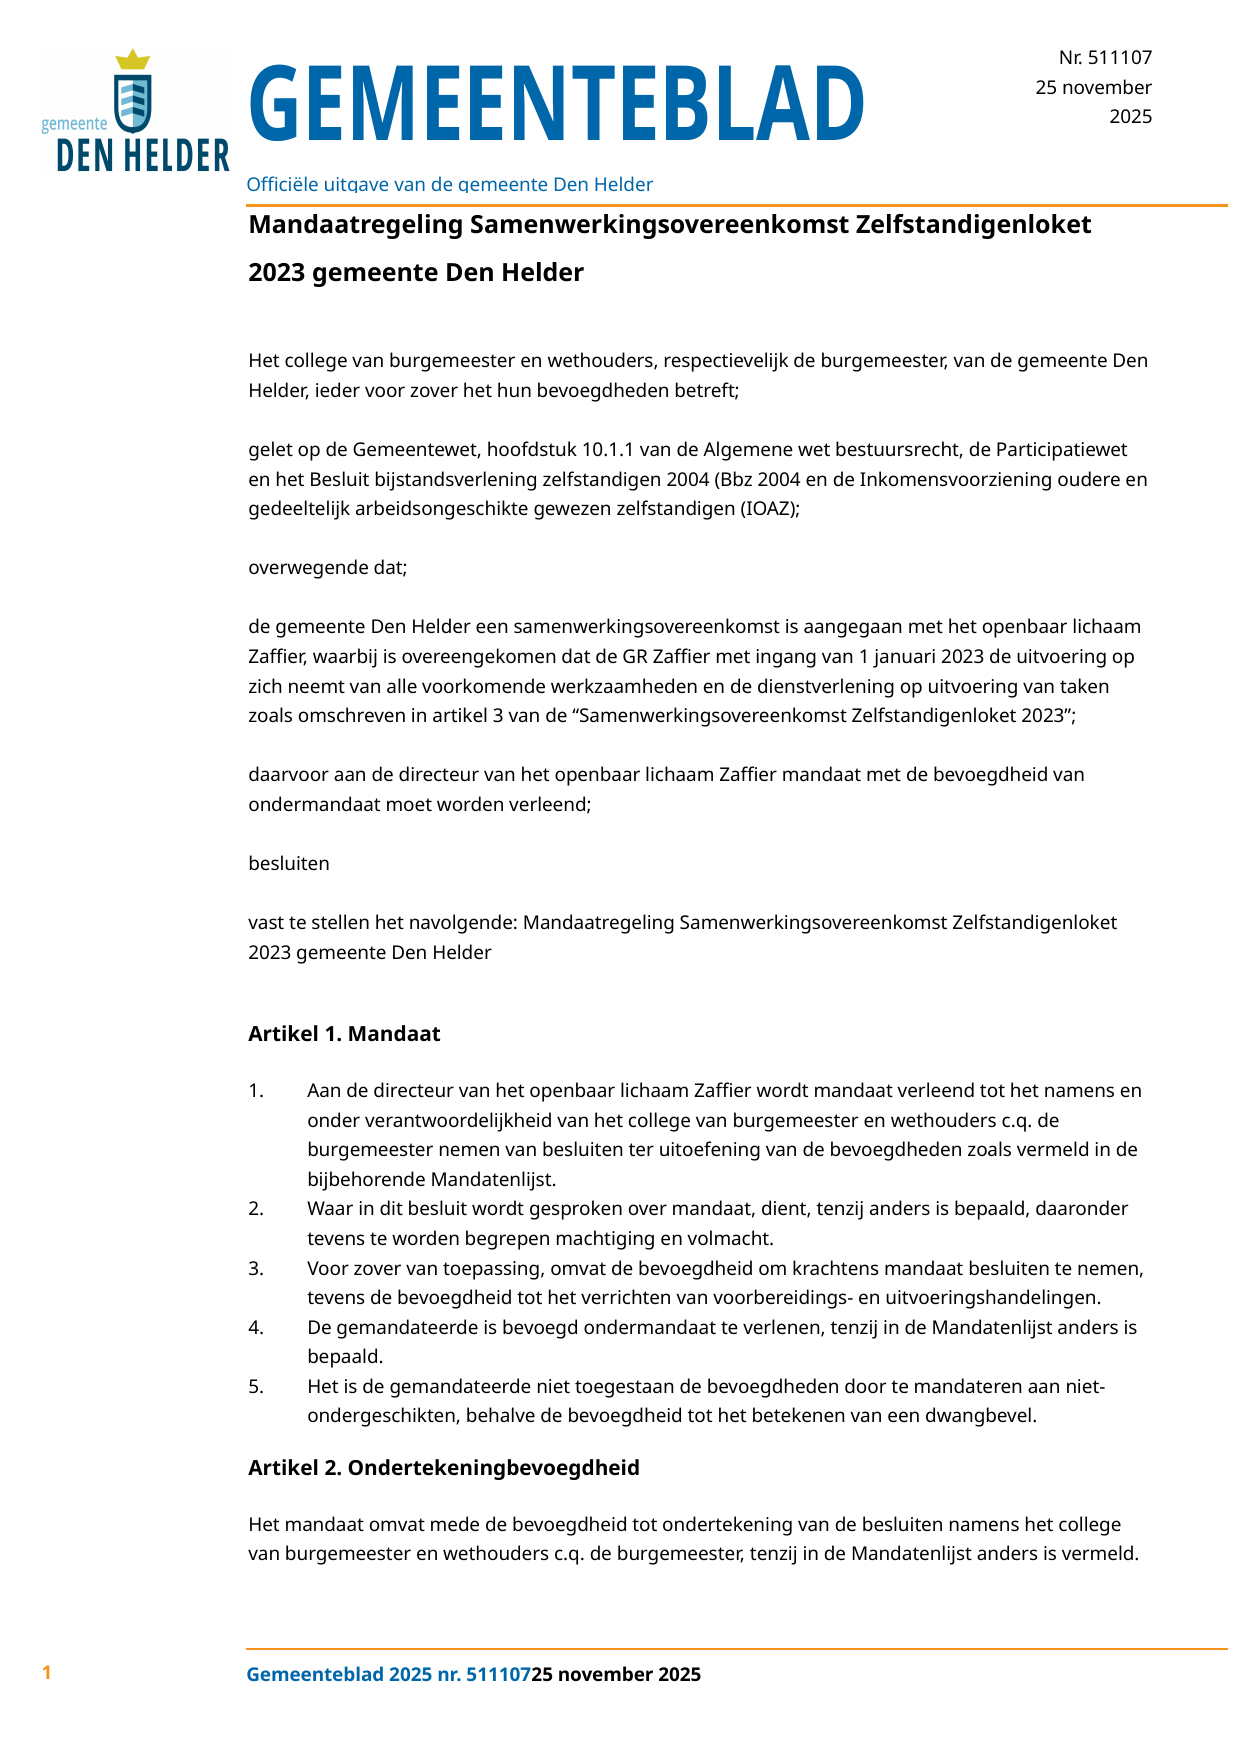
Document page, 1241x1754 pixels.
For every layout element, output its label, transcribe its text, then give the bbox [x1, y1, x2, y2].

list Aan de directeur van het openbaar lichaam Zaffier wordt mandaat verleend tot het namens en onder verantwoordelijkheid van het college van burgemeester en wethouders c.q. de burgemeester nemen van besluiten ter uitoefening van de bevoegdheden zoals vermeld in de bijbehorende Mandatenlijst. [248, 1077, 1152, 1192]
text besluiten [248, 850, 1152, 876]
picture [182, 144, 187, 165]
picture [63, 144, 68, 165]
list De gemandateerde is bevoegd ondermandaat te verlenen, tenzij in de Mandatenlijst anders is bepaald. [248, 1314, 1152, 1369]
picture [220, 160, 224, 172]
text daarvoor aan de directeur van het openbaar lichaam Zaffier mandaat met de bevoegdheid van ondermandaat moet worden verleend; [248, 762, 1152, 817]
list Voor zover van toepassing, omvat de bevoegdheid om krachtens mandaat besluiten te nemen, tevens de bevoegdheid tot het verrichten van voorbereidings- en uitvoeringshandelingen. [248, 1255, 1152, 1310]
list Het is de gemandateerde niet toegestaan de bevoegdheden door te mandateren aan niet-ondergeschikten, behalve de bevoegdheid tot het betekenen van een dwangbevel. [248, 1373, 1152, 1428]
text de gemeente Den Helder een samenwerkingsovereenkomst is aangegaan met het openbaar lichaam Zaffier, waarbij is overeengekomen dat de GR Zaffier met ingang van 1 januari 2023 de uitvoering op zich neemt van alle voorkomende werkzaamheden en de dienstverlening op uitvoering van taken zoals omschreven in artikel 3 van de “Samenwerkingsovereenkomst Zelfstandigenloket 2023”; [248, 614, 1152, 728]
text Artikel 1. Mandaat [248, 1019, 1152, 1048]
text Het college van burgemeester en wethouders, respectievelijk de burgemeester, van de gemeente Den Helder, ieder voor zover het hun bevoegdheden betreft; [248, 347, 1152, 403]
text vast te stellen het navolgende: Mandaatregeling Samenwerkingsovereenkomst Zelfstandigenloket 2023 gemeente Den Helder [248, 909, 1152, 965]
picture [41, 47, 231, 172]
list Waar in dit besluit wordt gesproken over mandaat, dient, tenzij anders is bepaald, daaronder tevens te worden begrepen machtiging en volmacht. [248, 1196, 1152, 1251]
picture [100, 154, 106, 172]
text Het mandaat omvat mede de bevoegdheid tot ondertekening van de besluiten namens het college van burgemeester en wethouders c.q. de burgemeester, tenzij in de Mandatenlijst anders is vermeld. [248, 1511, 1152, 1566]
text Artikel 2. Ondertekeningbevoegdheid [248, 1453, 1152, 1481]
text gelet op de Gemeentewet, hoofdstuk 10.1.1 van de Algemene wet bestuursrecht, de Participatiewet en het Besluit bijstandsverlening zelfstandigen 2004 (Bbz 2004 en de Inkomensvoorziening oudere en gedeeltelijk arbeidsongeschikte gewezen zelfstandigen (IOAZ); [248, 436, 1152, 521]
text Mandaatregeling Samenwerkingsovereenkomst Zelfstandigenloket 2023 gemeente Den Helder [248, 207, 1152, 288]
picture [130, 157, 135, 172]
text overwegende dat; [248, 554, 1152, 580]
